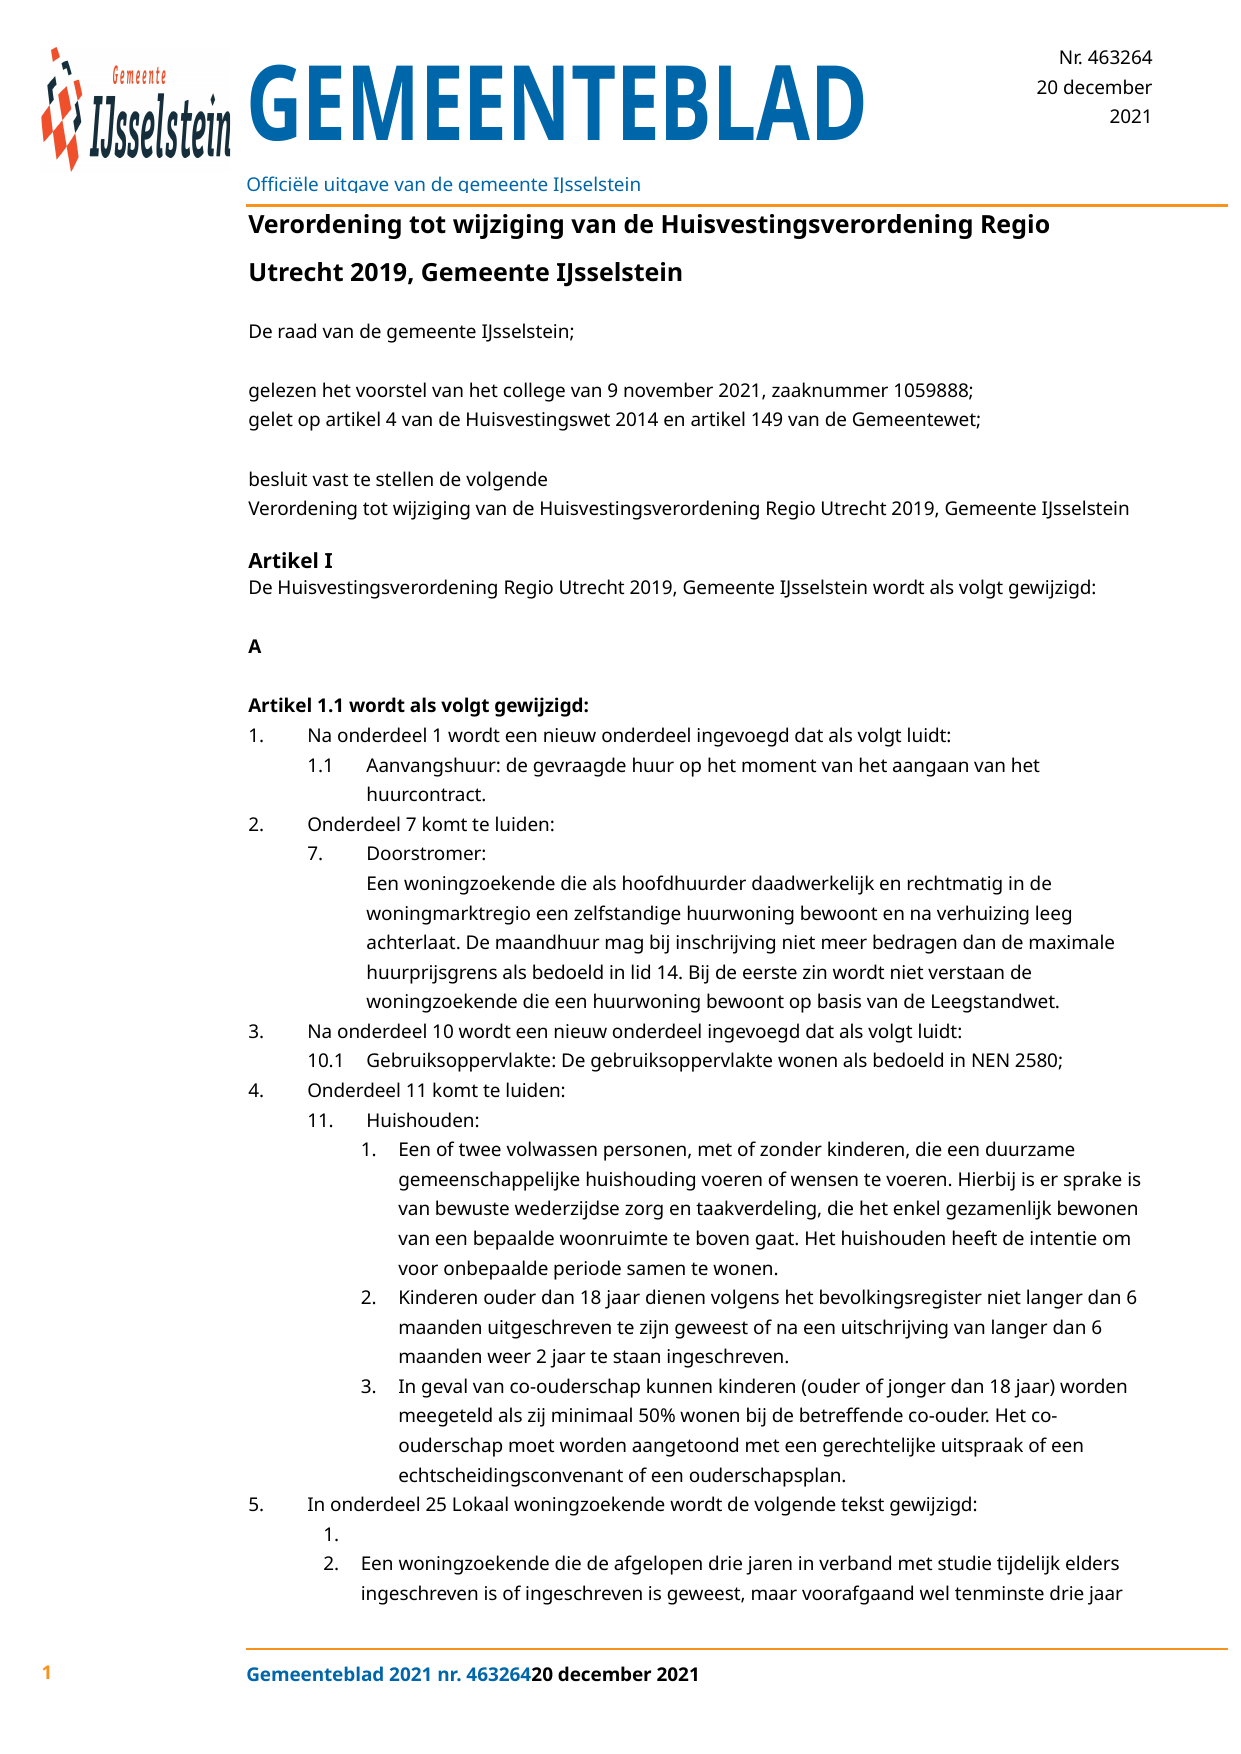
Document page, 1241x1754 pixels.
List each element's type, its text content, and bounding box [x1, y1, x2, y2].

list Een of twee volwassen personen, met of zonder kinderen, die een duurzame gemeenschappelijke huishouding voeren of wensen te voeren. Hierbij is er sprake is van bewuste wederzijdse zorg en taakverdeling, die het enkel gezamenlijk bewonen van een bepaalde woonruimte te boven gaat. Het huishouden heeft de intentie om voor onbepaalde periode samen te wonen. [361, 1136, 1152, 1280]
text gelezen het voorstel van het college van 9 november 2021, zaaknummer 1059888; [248, 377, 1152, 403]
list In geval van co-ouderschap kunnen kinderen (ouder of jonger dan 18 jaar) worden meegeteld als zij minimaal 50% wonen bij de betreffende co-ouder. Het co-ouderschap moet worden aangetoond met een gerechtelijke uitspraak of een echtscheidingsconvenant of een ouderschapsplan. [361, 1373, 1152, 1487]
list Een woningzoekende die de afgelopen drie jaren in verband met studie tijdelijk elders ingeschreven is of ingeschreven is geweest, maar voorafgaand wel tenminste drie jaar [323, 1551, 1152, 1606]
list Huishouden: [307, 1107, 1152, 1132]
text Verordening tot wijziging van de Huisvestingsverordening Regio Utrecht 2019, Gemeente IJsselstein [248, 207, 1152, 288]
text Artikel I [248, 546, 1152, 574]
list Aanvangshuur: de gevraagde huur op het moment van het aangaan van het huurcontract. [307, 752, 1152, 807]
text Artikel 1.1 wordt als volgt gewijzigd: [248, 693, 1152, 718]
text De Huisvestingsverordening Regio Utrecht 2019, Gemeente IJsselstein wordt als volgt gewijzigd: [248, 574, 1152, 600]
list Doorstromer: [307, 841, 1152, 866]
list Kinderen ouder dan 18 jaar dienen volgens het bevolkingsregister niet langer dan 6 maanden uitgeschreven te zijn geweest of na een uitschrijving van langer dan 6 maanden weer 2 jaar te staan ingeschreven. [361, 1284, 1152, 1369]
text gelet op artikel 4 van de Huisvestingswet 2014 en artikel 149 van de Gemeentewet; [248, 407, 1152, 432]
list Onderdeel 7 komt te luiden: [248, 811, 1152, 837]
text Verordening tot wijziging van de Huisvestingsverordening Regio Utrecht 2019, Gemeente IJsselstein [248, 495, 1152, 521]
text De raad van de gemeente IJsselstein; [248, 318, 1152, 344]
list Gebruiksoppervlakte: De gebruiksoppervlakte wonen als bedoeld in NEN 2580; [307, 1048, 1152, 1073]
picture [41, 47, 231, 172]
text A [248, 633, 1152, 659]
list Na onderdeel 10 wordt een nieuw onderdeel ingevoegd dat als volgt luidt: [248, 1018, 1152, 1044]
list In onderdeel 25 Lokaal woningzoekende wordt de volgende tekst gewijzigd: [248, 1491, 1152, 1517]
list Onderdeel 11 komt te luiden: [248, 1077, 1152, 1103]
text besluit vast te stellen de volgende [248, 466, 1152, 492]
list Na onderdeel 1 wordt een nieuw onderdeel ingevoegd dat als volgt luidt: [248, 722, 1152, 748]
list Een woningzoekende die als hoofdhuurder daadwerkelijk en rechtmatig in de woningmarktregio een zelfstandige huurwoning bewoont en na verhuizing leeg achterlaat. De maandhuur mag bij inschrijving niet meer bedragen dan de maximale huurprijsgrens als bedoeld in lid 14. Bij de eerste zin wordt niet verstaan de woningzoekende die een huurwoning bewoont op basis van de Leegstandwet. [307, 870, 1152, 1014]
